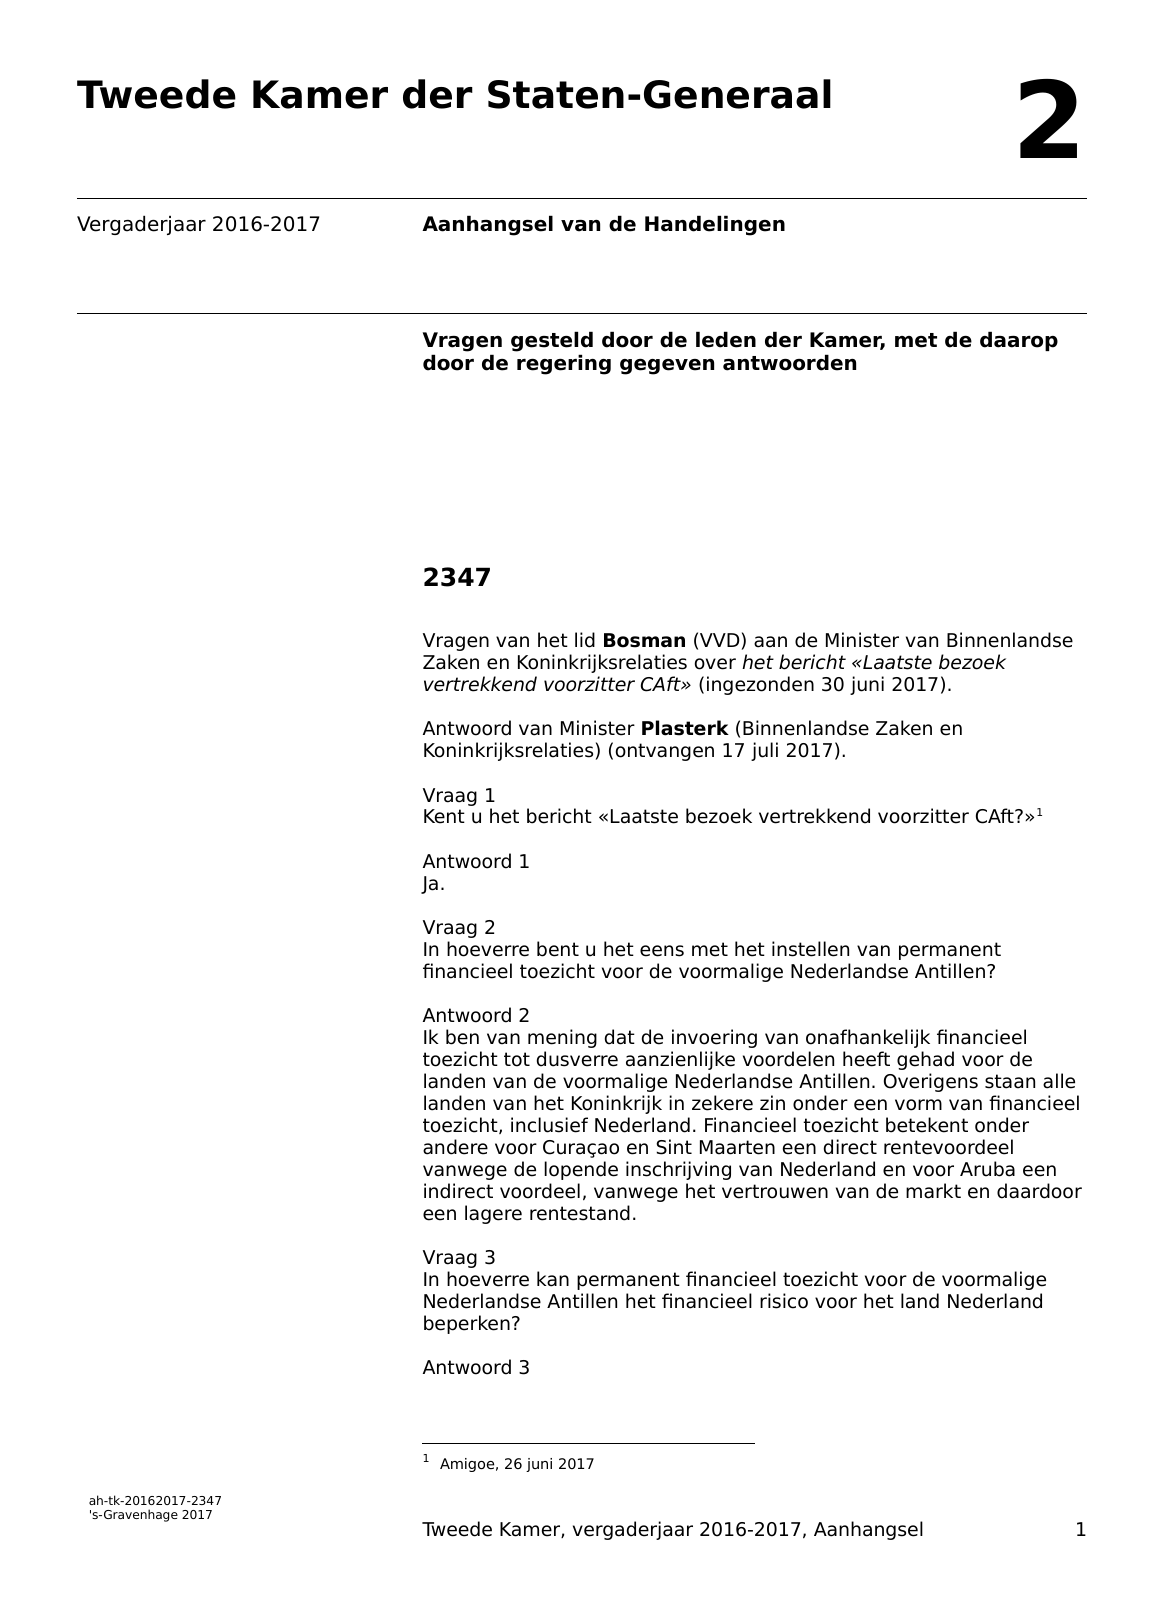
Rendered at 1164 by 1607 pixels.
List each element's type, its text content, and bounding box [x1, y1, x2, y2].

text Antwoord 3 [422, 1357, 1087, 1379]
text Antwoord van Minister Plasterk (Binnenlandse Zaken en Koninkrijksrelaties) (ontvangen 17 juli 2017). [422, 718, 1087, 762]
text 2347 [422, 563, 1087, 592]
text Antwoord 2 [422, 1005, 1087, 1027]
text ah-tk-20162017-2347 [88, 1494, 323, 1508]
table_cell [77, 314, 422, 375]
text Kent u het bericht «Laatste bezoek vertrekkend voorzitter CAft?» [422, 806, 1087, 828]
text Vraag 1 [422, 784, 1087, 806]
text Amigoe, 26 juni 2017 [422, 1452, 1087, 1474]
text Vragen van het lid Bosman (VVD) aan de Minister van Binnenlandse Zaken en Koninkrijksrelaties over het bericht «Laatste bezoek vertrekkend voorzitter CAft» (ingezonden 30 juni 2017). [422, 630, 1087, 696]
text Antwoord 1 [422, 851, 1087, 873]
table_cell Vragen gesteld door de leden der Kamer, met de daarop door de regering gegeven antwoorden [422, 314, 1087, 375]
table_header Tweede Kamer der Staten-Generaal [77, 59, 886, 198]
text In hoeverre kan permanent financieel toezicht voor de voormalige Nederlandse Antillen het financieel risico voor het land Nederland beperken? [422, 1269, 1087, 1335]
text 's-Gravenhage 2017 [88, 1508, 323, 1522]
table_cell Vergaderjaar 2016-2017 [77, 199, 422, 313]
table_header 2 [886, 59, 1087, 198]
table_cell Aanhangsel van de Handelingen [422, 199, 1087, 313]
text Ik ben van mening dat de invoering van onafhankelijk financieel toezicht tot dusverre aanzienlijke voordelen heeft gehad voor de landen van de voormalige Nederlandse Antillen. Overigens staan alle landen van het Koninkrijk in zekere zin onder een vorm van financieel toezicht, inclusief Nederland. Financieel toezicht betekent onder andere voor Curaçao en Sint Maarten een direct rentevoordeel vanwege de lopende inschrijving van Nederland en voor Aruba een indirect voordeel, vanwege het vertrouwen van de markt en daardoor een lagere rentestand. [422, 1027, 1087, 1225]
text In hoeverre bent u het eens met het instellen van permanent financieel toezicht voor de voormalige Nederlandse Antillen? [422, 939, 1087, 983]
text Vraag 2 [422, 917, 1087, 939]
text Vraag 3 [422, 1247, 1087, 1269]
text Ja. [422, 873, 1087, 894]
